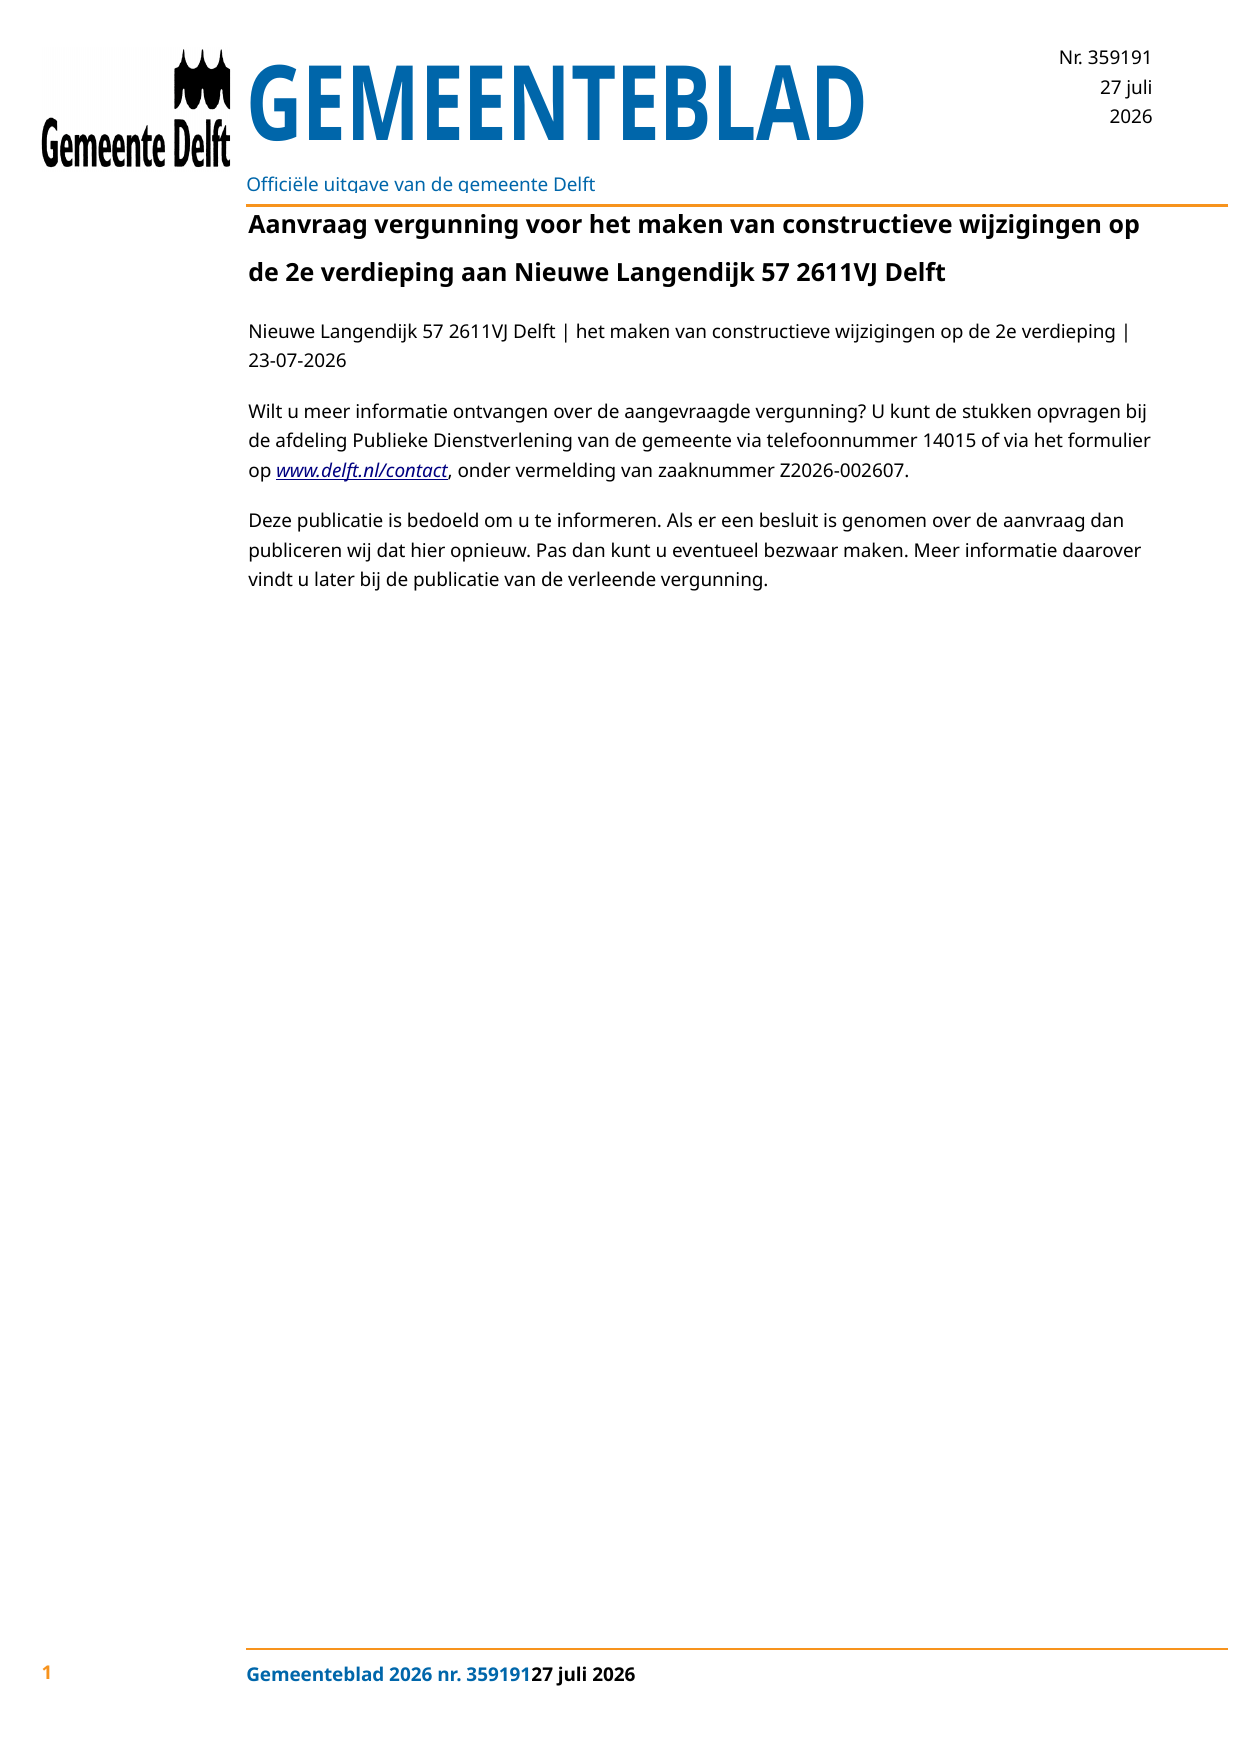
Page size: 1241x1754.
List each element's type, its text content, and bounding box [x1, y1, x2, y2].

text Deze publicatie is bedoeld om u te informeren. Als er een besluit is genomen over de aanvraag dan publiceren wij dat hier opnieuw. Pas dan kunt u eventueel bezwaar maken. Meer informatie daarover vindt u later bij de publicatie van de verleende vergunning. [248, 507, 1152, 592]
text Wilt u meer informatie ontvangen over de aangevraagde vergunning? U kunt de stukken opvragen bij de afdeling Publieke Dienstverlening van de gemeente via telefoonnummer 14015 of via het formulier op www.delft.nl/contact, onder vermelding van zaaknummer Z2026-002607. [248, 398, 1152, 483]
picture [41, 47, 231, 172]
text Nieuwe Langendijk 57 2611VJ Delft | het maken van constructieve wijzigingen op de 2e verdieping | 23-07-2026 [248, 318, 1152, 373]
text Aanvraag vergunning voor het maken van constructieve wijzigingen op de 2e verdieping aan Nieuwe Langendijk 57 2611VJ Delft [248, 207, 1152, 288]
